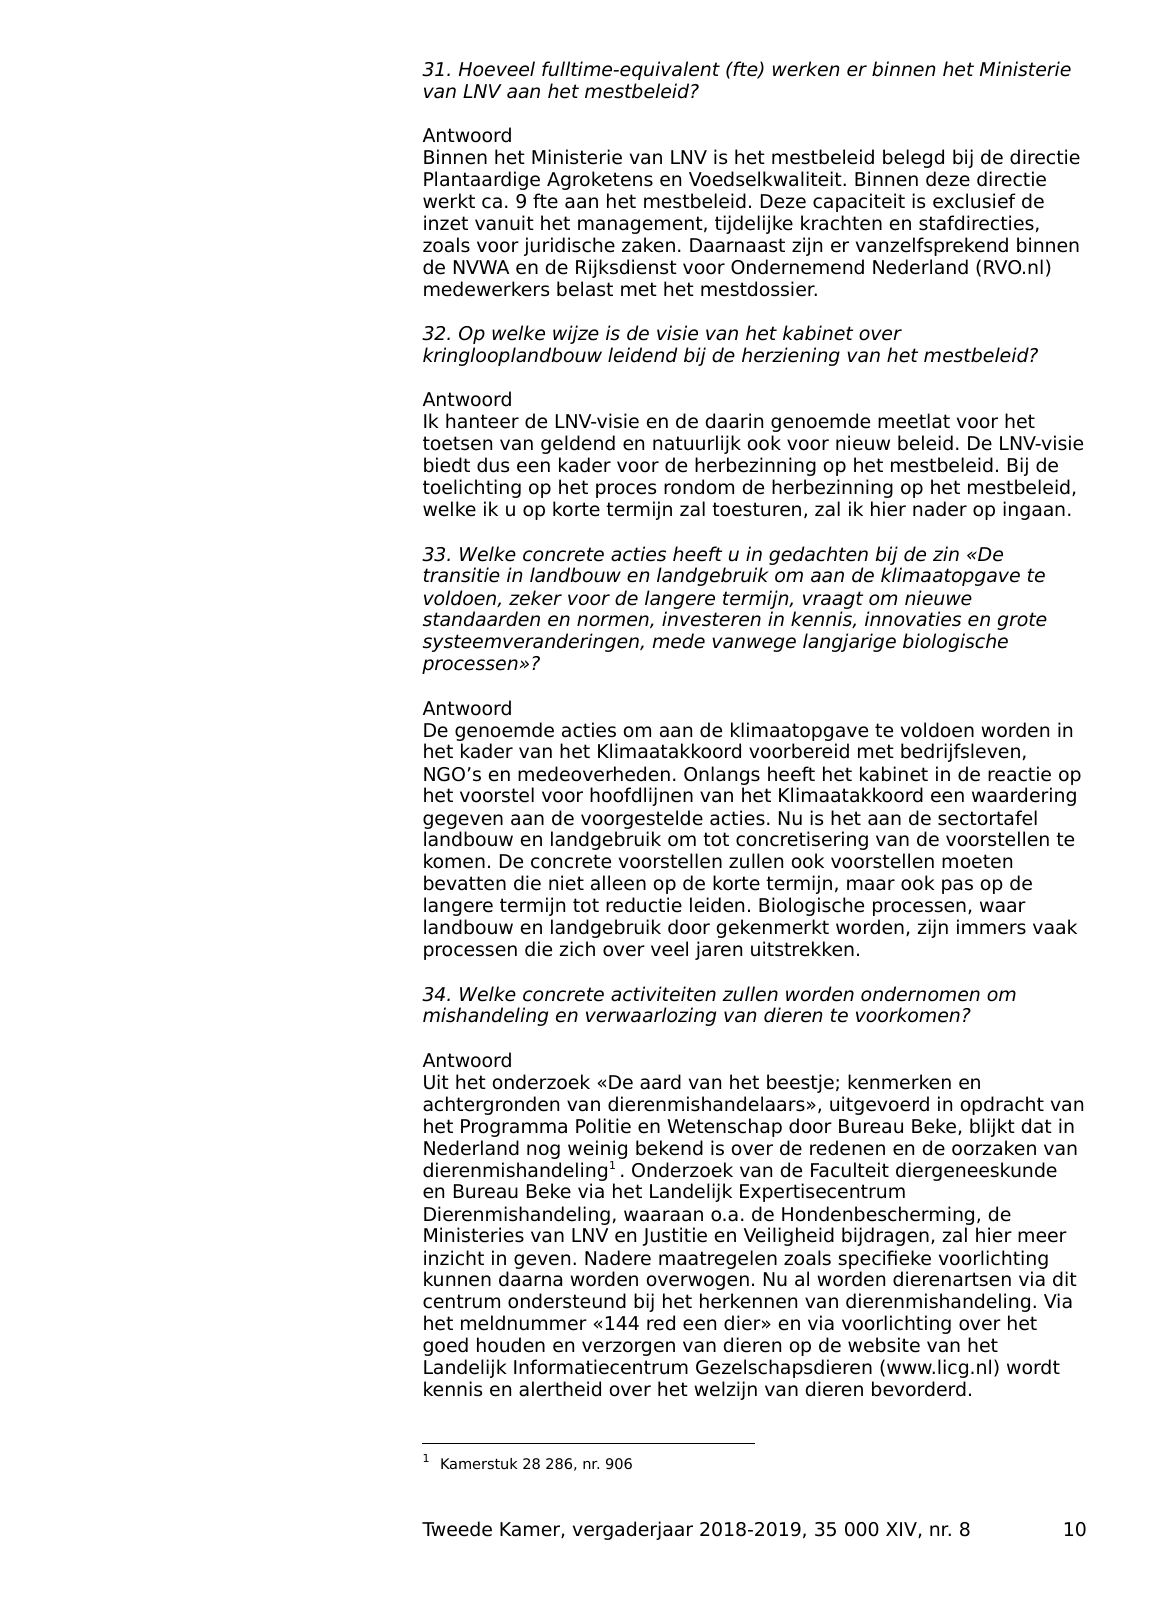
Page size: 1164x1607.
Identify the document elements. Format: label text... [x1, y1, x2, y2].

text Antwoord [422, 389, 1087, 411]
text Antwoord [422, 1049, 1087, 1072]
text Ik hanteer de LNV-visie en de daarin genoemde meetlat voor het toetsen van geldend en natuurlijk ook voor nieuw beleid. De LNV-visie biedt dus een kader voor de herbezinning op het mestbeleid. Bij de toelichting op het proces rondom de herbezinning op het mestbeleid, welke ik u op korte termijn zal toesturen, zal ik hier nader op ingaan. [422, 411, 1087, 521]
text Uit het onderzoek «De aard van het beestje; kenmerken en achtergronden van dierenmishandelaars», uitgevoerd in opdracht van het Programma Politie en Wetenschap door Bureau Beke, blijkt dat in Nederland nog weinig bekend is over de redenen en de oorzaken van dierenmishandeling. Onderzoek van de Faculteit diergeneeskunde en Bureau Beke via het Landelijk Expertisecentrum Dierenmishandeling, waaraan o.a. de Hondenbescherming, de Ministeries van LNV en Justitie en Veiligheid bijdragen, zal hier meer inzicht in geven. Nadere maatregelen zoals specifieke voorlichting kunnen daarna worden overwogen. Nu al worden dierenartsen via dit centrum ondersteund bij het herkennen van dierenmishandeling. Via het meldnummer «144 red een dier» en via voorlichting over het goed houden en verzorgen van dieren op de website van het Landelijk Informatiecentrum Gezelschapsdieren (www.licg.nl) wordt kennis en alertheid over het welzijn van dieren bevorderd. [422, 1072, 1087, 1401]
text Antwoord [422, 697, 1087, 719]
text 33. Welke concrete acties heeft u in gedachten bij de zin «De transitie in landbouw en landgebruik om aan de klimaatopgave te voldoen, zeker voor de langere termijn, vraagt om nieuwe standaarden en normen, investeren in kennis, innovaties en grote systeemveranderingen, mede vanwege langjarige biologische processen»? [422, 543, 1087, 675]
text Antwoord [422, 125, 1087, 147]
text Kamerstuk 28 286, nr. 906 [422, 1452, 1087, 1474]
text De genoemde acties om aan de klimaatopgave te voldoen worden in het kader van het Klimaatakkoord voorbereid met bedrijfsleven, NGO’s en medeoverheden. Onlangs heeft het kabinet in de reactie op het voorstel voor hoofdlijnen van het Klimaatakkoord een waardering gegeven aan de voorgestelde acties. Nu is het aan de sectortafel landbouw en landgebruik om tot concretisering van de voorstellen te komen. De concrete voorstellen zullen ook voorstellen moeten bevatten die niet alleen op de korte termijn, maar ook pas op de langere termijn tot reductie leiden. Biologische processen, waar landbouw en landgebruik door gekenmerkt worden, zijn immers vaak processen die zich over veel jaren uitstrekken. [422, 719, 1087, 961]
text 31. Hoeveel fulltime-equivalent (fte) werken er binnen het Ministerie van LNV aan het mestbeleid? [422, 59, 1087, 103]
text 32. Op welke wijze is de visie van het kabinet over kringlooplandbouw leidend bij de herziening van het mestbeleid? [422, 323, 1087, 367]
text 34. Welke concrete activiteiten zullen worden ondernomen om mishandeling en verwaarlozing van dieren te voorkomen? [422, 983, 1087, 1027]
text Binnen het Ministerie van LNV is het mestbeleid belegd bij de directie Plantaardige Agroketens en Voedselkwaliteit. Binnen deze directie werkt ca. 9 fte aan het mestbeleid. Deze capaciteit is exclusief de inzet vanuit het management, tijdelijke krachten en stafdirecties, zoals voor juridische zaken. Daarnaast zijn er vanzelfsprekend binnen de NVWA en de Rijksdienst voor Ondernemend Nederland (RVO.nl) medewerkers belast met het mestdossier. [422, 147, 1087, 301]
